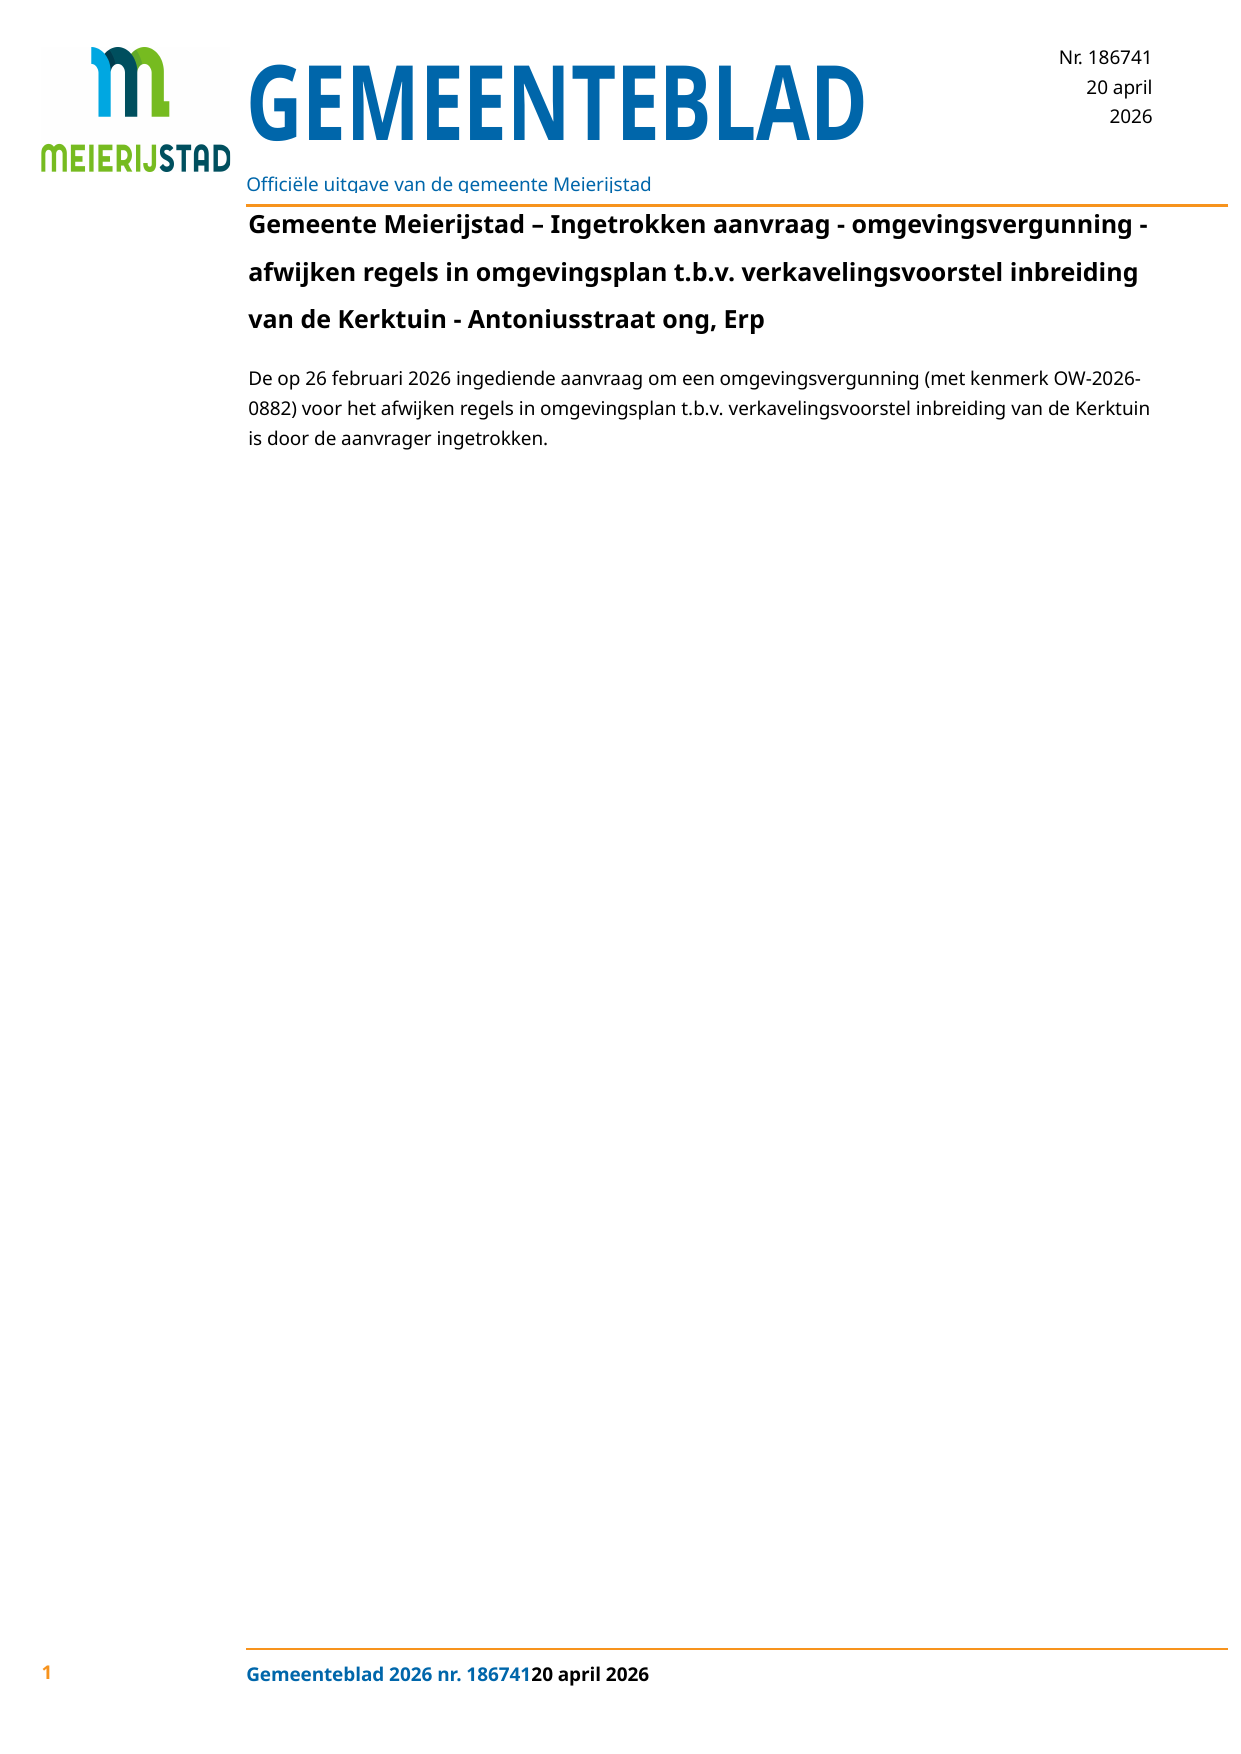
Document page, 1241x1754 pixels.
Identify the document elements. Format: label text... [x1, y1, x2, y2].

text De op 26 februari 2026 ingediende aanvraag om een omgevingsvergunning (met kenmerk OW-2026-0882) voor het afwijken regels in omgevingsplan t.b.v. verkavelingsvoorstel inbreiding van de Kerktuin is door de aanvrager ingetrokken. [248, 366, 1152, 450]
picture [41, 47, 231, 172]
text Gemeente Meierijstad – Ingetrokken aanvraag - omgevingsvergunning - afwijken regels in omgevingsplan t.b.v. verkavelingsvoorstel inbreiding van de Kerktuin - Antoniusstraat ong, Erp [248, 207, 1152, 336]
